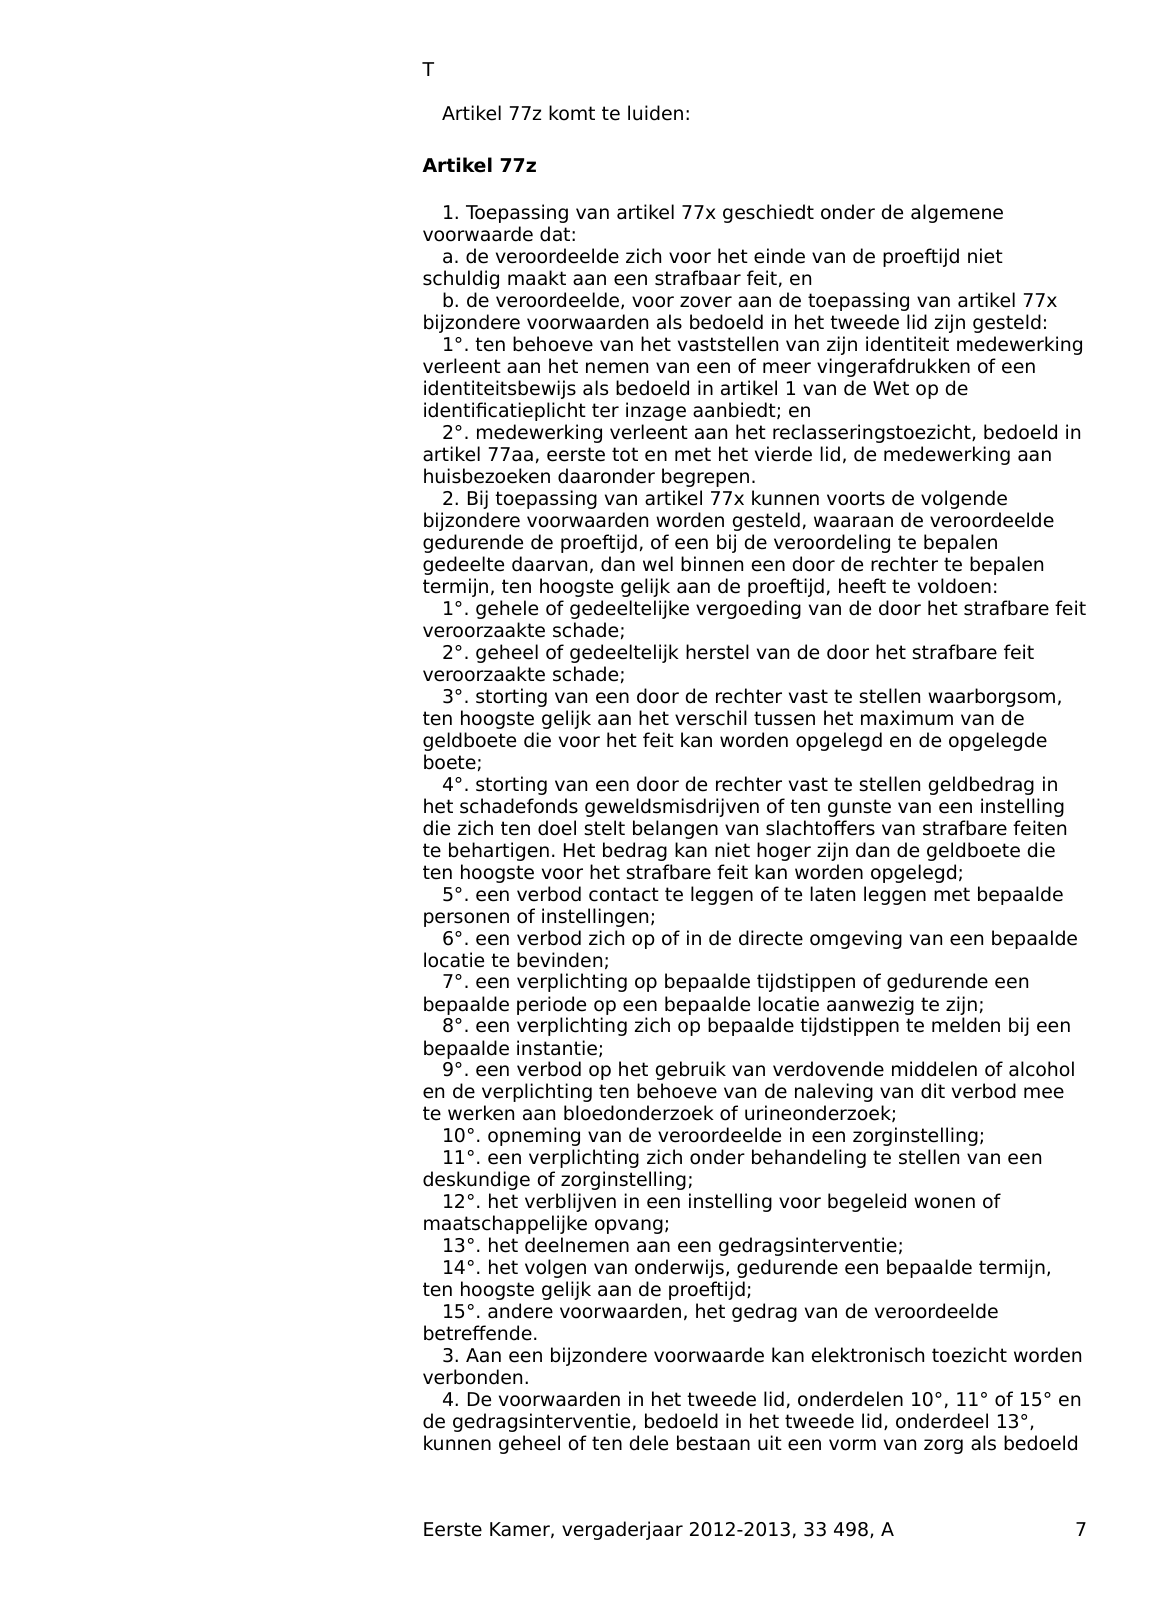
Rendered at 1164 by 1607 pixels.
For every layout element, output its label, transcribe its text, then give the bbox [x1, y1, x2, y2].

text a. de veroordeelde zich voor het einde van de proeftijd niet schuldig maakt aan een strafbaar feit, en [422, 246, 1087, 290]
text 5°. een verbod contact te leggen of te laten leggen met bepaalde personen of instellingen; [422, 883, 1087, 927]
text T [422, 59, 1087, 81]
text 1. Toepassing van artikel 77x geschiedt onder de algemene voorwaarde dat: [422, 202, 1087, 246]
text b. de veroordeelde, voor zover aan de toepassing van artikel 77x bijzondere voorwaarden als bedoeld in het tweede lid zijn gesteld: [422, 290, 1087, 334]
text 3°. storting van een door de rechter vast te stellen waarborgsom, ten hoogste gelijk aan het verschil tussen het maximum van de geldboete die voor het feit kan worden opgelegd en de opgelegde boete; [422, 686, 1087, 774]
text 12°. het verblijven in een instelling voor begeleid wonen of maatschappelijke opvang; [422, 1191, 1087, 1235]
text Artikel 77z komt te luiden: [422, 103, 1087, 125]
text 1°. gehele of gedeeltelijke vergoeding van de door het strafbare feit veroorzaakte schade; [422, 598, 1087, 642]
text 15°. andere voorwaarden, het gedrag van de veroordeelde betreffende. [422, 1301, 1087, 1345]
text 14°. het volgen van onderwijs, gedurende een bepaalde termijn, ten hoogste gelijk aan de proeftijd; [422, 1257, 1087, 1301]
text 3. Aan een bijzondere voorwaarde kan elektronisch toezicht worden verbonden. [422, 1345, 1087, 1389]
subtitle Artikel 77z [422, 155, 1087, 177]
text 2°. geheel of gedeeltelijk herstel van de door het strafbare feit veroorzaakte schade; [422, 642, 1087, 686]
text 11°. een verplichting zich onder behandeling te stellen van een deskundige of zorginstelling; [422, 1147, 1087, 1191]
text 2. Bij toepassing van artikel 77x kunnen voorts de volgende bijzondere voorwaarden worden gesteld, waaraan de veroordeelde gedurende de proeftijd, of een bij de veroordeling te bepalen gedeelte daarvan, dan wel binnen een door de rechter te bepalen termijn, ten hoogste gelijk aan de proeftijd, heeft te voldoen: [422, 488, 1087, 598]
text 10°. opneming van de veroordeelde in een zorginstelling; [422, 1125, 1087, 1147]
text 2°. medewerking verleent aan het reclasseringstoezicht, bedoeld in artikel 77aa, eerste tot en met het vierde lid, de medewerking aan huisbezoeken daaronder begrepen. [422, 422, 1087, 488]
text 4. De voorwaarden in het tweede lid, onderdelen 10°, 11° of 15° en de gedragsinterventie, bedoeld in het tweede lid, onderdeel 13°, kunnen geheel of ten dele bestaan uit een vorm van zorg als bedoeld [422, 1389, 1087, 1455]
text 6°. een verbod zich op of in de directe omgeving van een bepaalde locatie te bevinden; [422, 927, 1087, 971]
text 13°. het deelnemen aan een gedragsinterventie; [422, 1235, 1087, 1257]
text 4°. storting van een door de rechter vast te stellen geldbedrag in het schadefonds geweldsmisdrijven of ten gunste van een instelling die zich ten doel stelt belangen van slachtoffers van strafbare feiten te behartigen. Het bedrag kan niet hoger zijn dan de geldboete die ten hoogste voor het strafbare feit kan worden opgelegd; [422, 774, 1087, 883]
text 9°. een verbod op het gebruik van verdovende middelen of alcohol en de verplichting ten behoeve van de naleving van dit verbod mee te werken aan bloedonderzoek of urineonderzoek; [422, 1059, 1087, 1125]
text 8°. een verplichting zich op bepaalde tijdstippen te melden bij een bepaalde instantie; [422, 1015, 1087, 1059]
text 7°. een verplichting op bepaalde tijdstippen of gedurende een bepaalde periode op een bepaalde locatie aanwezig te zijn; [422, 971, 1087, 1015]
text 1°. ten behoeve van het vaststellen van zijn identiteit medewerking verleent aan het nemen van een of meer vingerafdrukken of een identiteitsbewijs als bedoeld in artikel 1 van de Wet op de identificatieplicht ter inzage aanbiedt; en [422, 334, 1087, 422]
